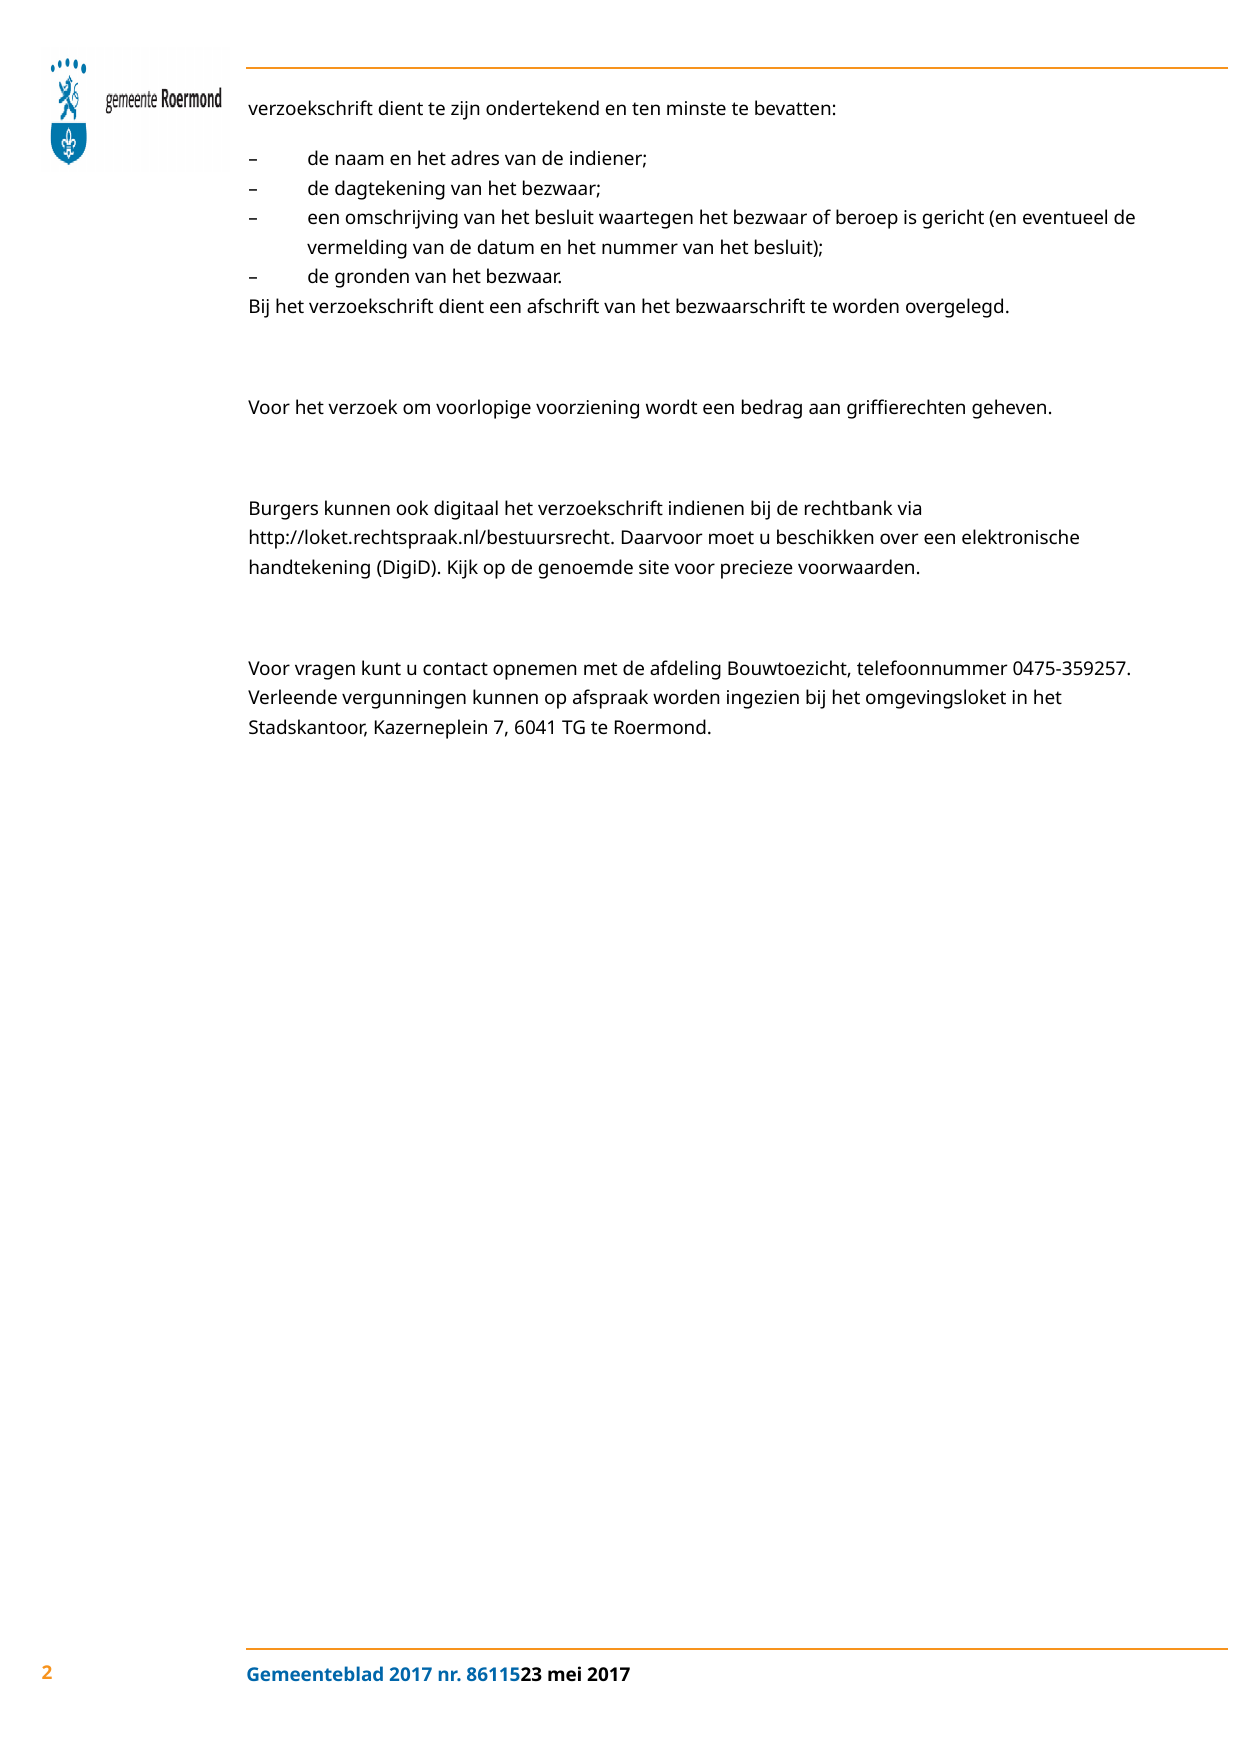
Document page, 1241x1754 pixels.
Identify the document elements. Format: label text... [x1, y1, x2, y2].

list de gronden van het bezwaar. [248, 263, 1152, 289]
picture [41, 47, 231, 172]
list de naam en het adres van de indiener; [248, 145, 1152, 171]
text Voor het verzoek om voorlopige voorziening wordt een bedrag aan griffierechten geheven. [248, 394, 1152, 420]
list de dagtekening van het bezwaar; [248, 175, 1152, 201]
text verzoekschrift dient te zijn ondertekend en ten minste te bevatten: [248, 95, 1152, 121]
text Burgers kunnen ook digitaal het verzoekschrift indienen bij de rechtbank via http://loket.rechtspraak.nl/bestuursrecht. Daarvoor moet u beschikken over een elektronische handtekening (DigiD). Kijk op de genoemde site voor precieze voorwaarden. [248, 495, 1152, 580]
text Voor vragen kunt u contact opnemen met de afdeling Bouwtoezicht, telefoonnummer 0475-359257. Verleende vergunningen kunnen op afspraak worden ingezien bij het omgevingsloket in het Stadskantoor, Kazerneplein 7, 6041 TG te Roermond. [248, 655, 1152, 740]
text Bij het verzoekschrift dient een afschrift van het bezwaarschrift te worden overgelegd. [248, 293, 1152, 319]
list een omschrijving van het besluit waartegen het bezwaar of beroep is gericht (en eventueel de vermelding van de datum en het nummer van het besluit); [248, 204, 1152, 260]
